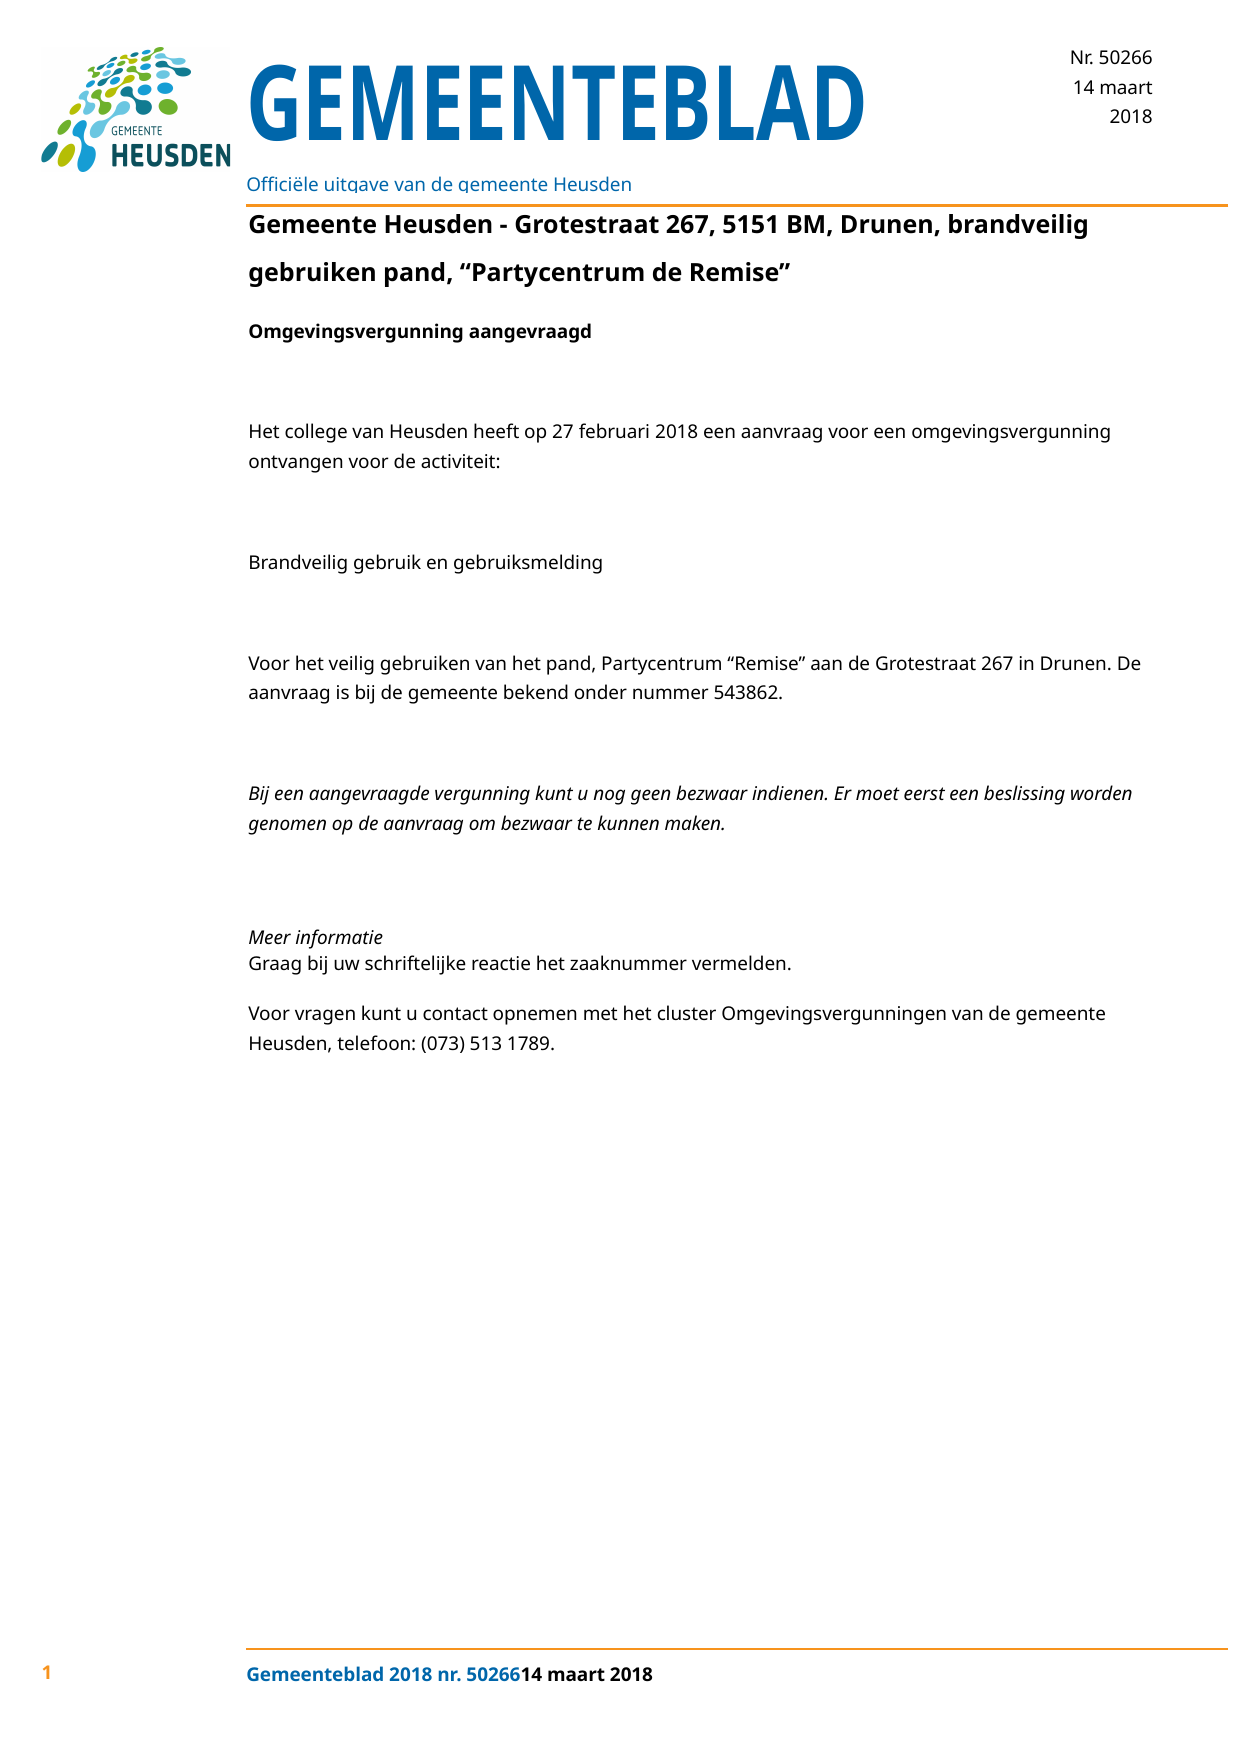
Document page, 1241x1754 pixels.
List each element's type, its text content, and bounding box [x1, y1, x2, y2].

text Brandveilig gebruik en gebruiksmelding [248, 549, 1152, 575]
text Meer informatie [248, 924, 1152, 950]
text Graag bij uw schriftelijke reactie het zaaknummer vermelden. [248, 950, 1152, 976]
picture [41, 47, 231, 172]
text Omgevingsvergunning aangevraagd [248, 318, 1152, 344]
text Voor vragen kunt u contact opnemen met het cluster Omgevingsvergunningen van de gemeente Heusden, telefoon: (073) 513 1789. [248, 1001, 1152, 1056]
text Het college van Heusden heeft op 27 februari 2018 een aanvraag voor een omgevingsvergunning ontvangen voor de activiteit: [248, 419, 1152, 474]
text Bij een aangevraagde vergunning kunt u nog geen bezwaar indienen. Er moet eerst een beslissing worden genomen op de aanvraag om bezwaar te kunnen maken. [248, 780, 1152, 836]
text Gemeente Heusden - Grotestraat 267, 5151 BM, Drunen, brandveilig gebruiken pand, “Partycentrum de Remise” [248, 207, 1152, 288]
text Voor het veilig gebruiken van het pand, Partycentrum “Remise” aan de Grotestraat 267 in Drunen. De aanvraag is bij de gemeente bekend onder nummer 543862. [248, 650, 1152, 705]
